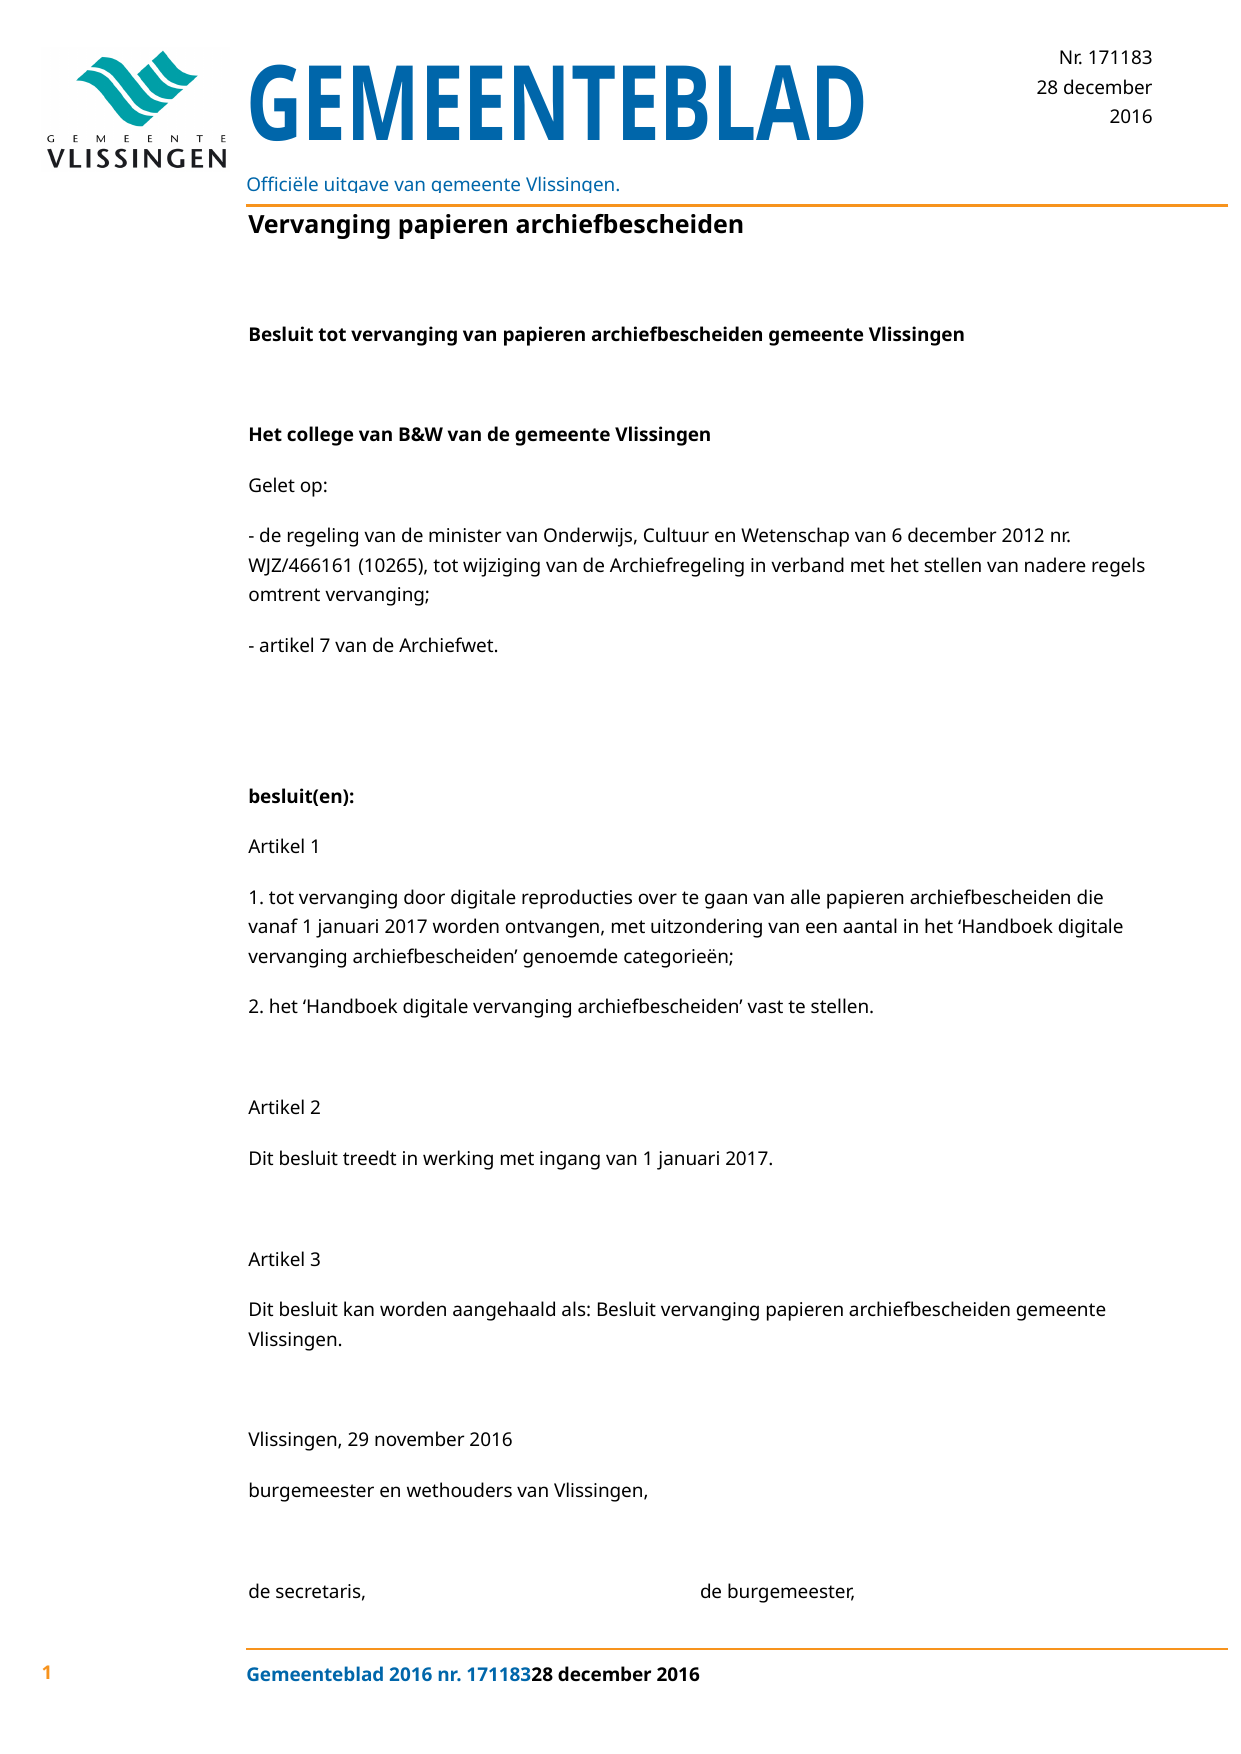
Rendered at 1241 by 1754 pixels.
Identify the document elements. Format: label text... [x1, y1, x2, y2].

text Vlissingen, 29 november 2016 [248, 1427, 1152, 1452]
text Artikel 1 [248, 834, 1152, 859]
text Artikel 3 [248, 1246, 1152, 1271]
text - artikel 7 van de Archiefwet. [248, 632, 1152, 658]
text Dit besluit kan worden aangehaald als: Besluit vervanging papieren archiefbescheiden gemeente Vlissingen. [248, 1296, 1152, 1351]
text Artikel 2 [248, 1094, 1152, 1120]
text Vervanging papieren archiefbescheiden [248, 207, 1152, 241]
text besluit(en): [248, 783, 1152, 809]
text burgemeester en wethouders van Vlissingen, [248, 1477, 1152, 1503]
text Gelet op: [248, 472, 1152, 498]
text 2. het ‘Handboek digitale vervanging archiefbescheiden’ vast te stellen. [248, 994, 1152, 1019]
text - de regeling van de minister van Onderwijs, Cultuur en Wetenschap van 6 december 2012 nr. WJZ/466161 (10265), tot wijziging van de Archiefregeling in verband met het stellen van nadere regels omtrent vervanging; [248, 522, 1152, 607]
table_header de secretaris, [248, 1578, 700, 1604]
text 1. tot vervanging door digitale reproducties over te gaan van alle papieren archiefbescheiden die vanaf 1 januari 2017 worden ontvangen, met uitzondering van een aantal in het ‘Handboek digitale vervanging archiefbescheiden’ genoemde categorieën; [248, 884, 1152, 969]
table_header de burgemeester, [700, 1578, 1152, 1604]
text Besluit tot vervanging van papieren archiefbescheiden gemeente Vlissingen [248, 321, 1152, 346]
text Dit besluit treedt in werking met ingang van 1 januari 2017. [248, 1145, 1152, 1171]
picture [41, 47, 231, 172]
text Het college van B&W van de gemeente Vlissingen [248, 422, 1152, 447]
